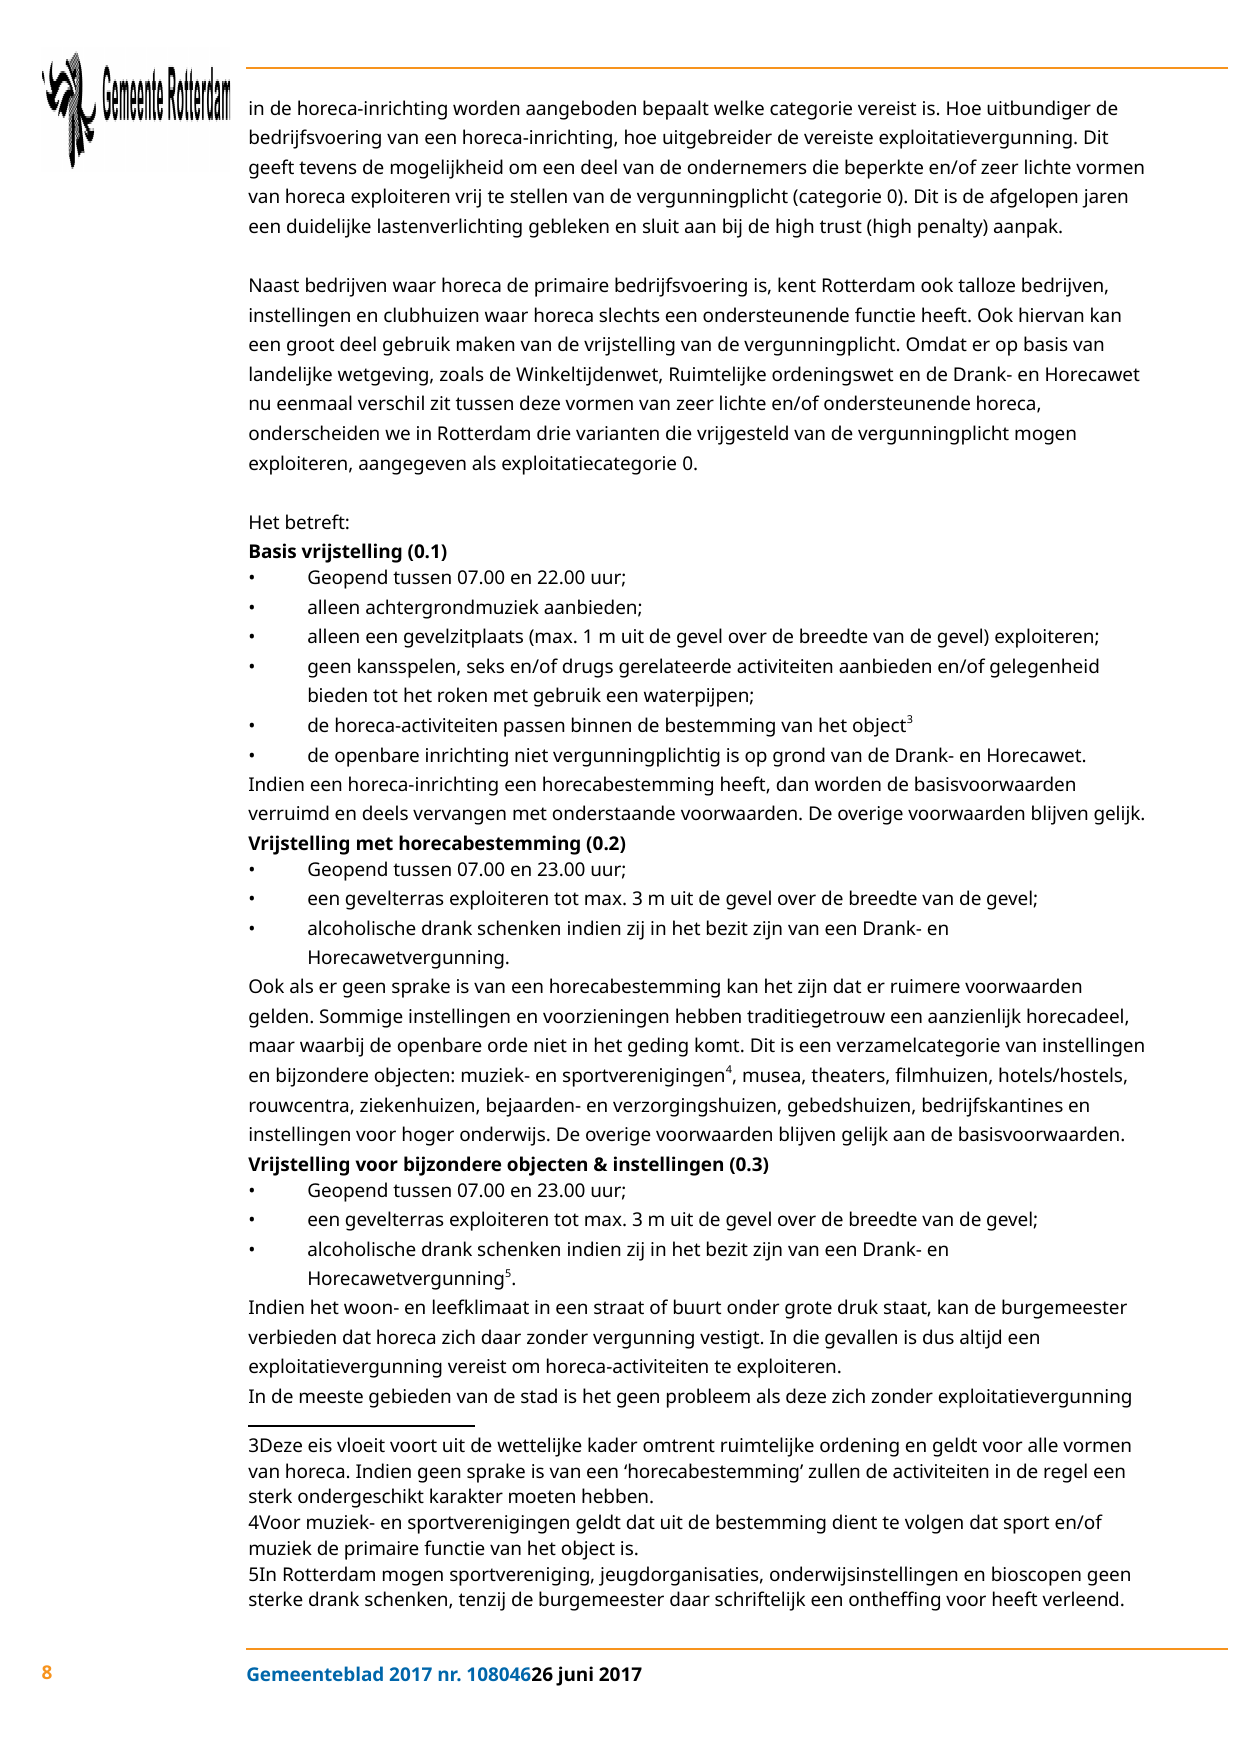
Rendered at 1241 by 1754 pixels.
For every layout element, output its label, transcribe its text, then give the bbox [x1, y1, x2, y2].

table_cell Geopend tussen 07.00 en 23.00 uur; een gevelterras exploiteren tot max. 3 m uit de gevel over de breedte van de gevel; alcoholische drank schenken indien zij in het bezit zijn van een Drank- en Horecawetvergunning. [248, 1177, 1152, 1291]
text Voor muziek- en sportverenigingen geldt dat uit de bestemming dient te volgen dat sport en/of muziek de primaire functie van het object is. [248, 1509, 1152, 1561]
text Het betreft: [248, 509, 1152, 535]
table_cell Geopend tussen 07.00 en 23.00 uur; een gevelterras exploiteren tot max. 3 m uit de gevel over de breedte van de gevel; alcoholische drank schenken indien zij in het bezit zijn van een Drank- en Horecawetvergunning. [248, 856, 1152, 970]
table_header Vrijstelling voor bijzondere objecten & instellingen (0.3) [248, 1151, 1152, 1177]
table_cell Geopend tussen 07.00 en 22.00 uur; alleen achtergrondmuziek aanbieden; alleen een gevelzitplaats (max. 1 m uit de gevel over de breedte van de gevel) exploiteren; geen kansspelen, seks en/of drugs gerelateerde activiteiten aanbieden en/of gelegenheid bieden tot het roken met gebruik een waterpijpen; de horeca-activiteiten passen binnen de bestemming van het object de openbare inrichting niet vergunningplichtig is op grond van de Drank- en Horecawet. [248, 564, 1152, 768]
table_header Basis vrijstelling (0.1) [248, 539, 1152, 564]
text Indien een horeca-inrichting een horecabestemming heeft, dan worden de basisvoorwaarden verruimd en deels vervangen met onderstaande voorwaarden. De overige voorwaarden blijven gelijk. [248, 771, 1152, 826]
text Indien het woon- en leefklimaat in een straat of buurt onder grote druk staat, kan de burgemeester verbieden dat horeca zich daar zonder vergunning vestigt. In die gevallen is dus altijd een exploitatievergunning vereist om horeca-activiteiten te exploiteren. [248, 1294, 1152, 1379]
text in de horeca-inrichting worden aangeboden bepaalt welke categorie vereist is. Hoe uitbundiger de bedrijfsvoering van een horeca-inrichting, hoe uitgebreider de vereiste exploitatievergunning. Dit geeft tevens de mogelijkheid om een deel van de ondernemers die beperkte en/of zeer lichte vormen van horeca exploiteren vrij te stellen van de vergunningplicht (categorie 0). Dit is de afgelopen jaren een duidelijke lastenverlichting gebleken en sluit aan bij de high trust (high penalty) aanpak. [248, 95, 1152, 239]
text Naast bedrijven waar horeca de primaire bedrijfsvoering is, kent Rotterdam ook talloze bedrijven, instellingen en clubhuizen waar horeca slechts een ondersteunende functie heeft. Ook hiervan kan een groot deel gebruik maken van de vrijstelling van de vergunningplicht. Omdat er op basis van landelijke wetgeving, zoals de Winkeltijdenwet, Ruimtelijke ordeningswet en de Drank- en Horecawet nu eenmaal verschil zit tussen deze vormen van zeer lichte en/of ondersteunende horeca, onderscheiden we in Rotterdam drie varianten die vrijgesteld van de vergunningplicht mogen exploiteren, aangegeven als exploitatiecategorie 0. [248, 272, 1152, 476]
text In de meeste gebieden van de stad is het geen probleem als deze zich zonder exploitatievergunning [248, 1383, 1152, 1409]
table_header Vrijstelling met horecabestemming (0.2) [248, 830, 1152, 856]
text Ook als er geen sprake is van een horecabestemming kan het zijn dat er ruimere voorwaarden gelden. Sommige instellingen en voorzieningen hebben traditiegetrouw een aanzienlijk horecadeel, maar waarbij de openbare orde niet in het geding komt. Dit is een verzamelcategorie van instellingen en bijzondere objecten: muziek- en sportverenigingen, musea, theaters, filmhuizen, hotels/hostels, rouwcentra, ziekenhuizen, bejaarden- en verzorgingshuizen, gebedshuizen, bedrijfskantines en instellingen voor hoger onderwijs. De overige voorwaarden blijven gelijk aan de basisvoorwaarden. [248, 973, 1152, 1147]
picture [41, 47, 231, 172]
